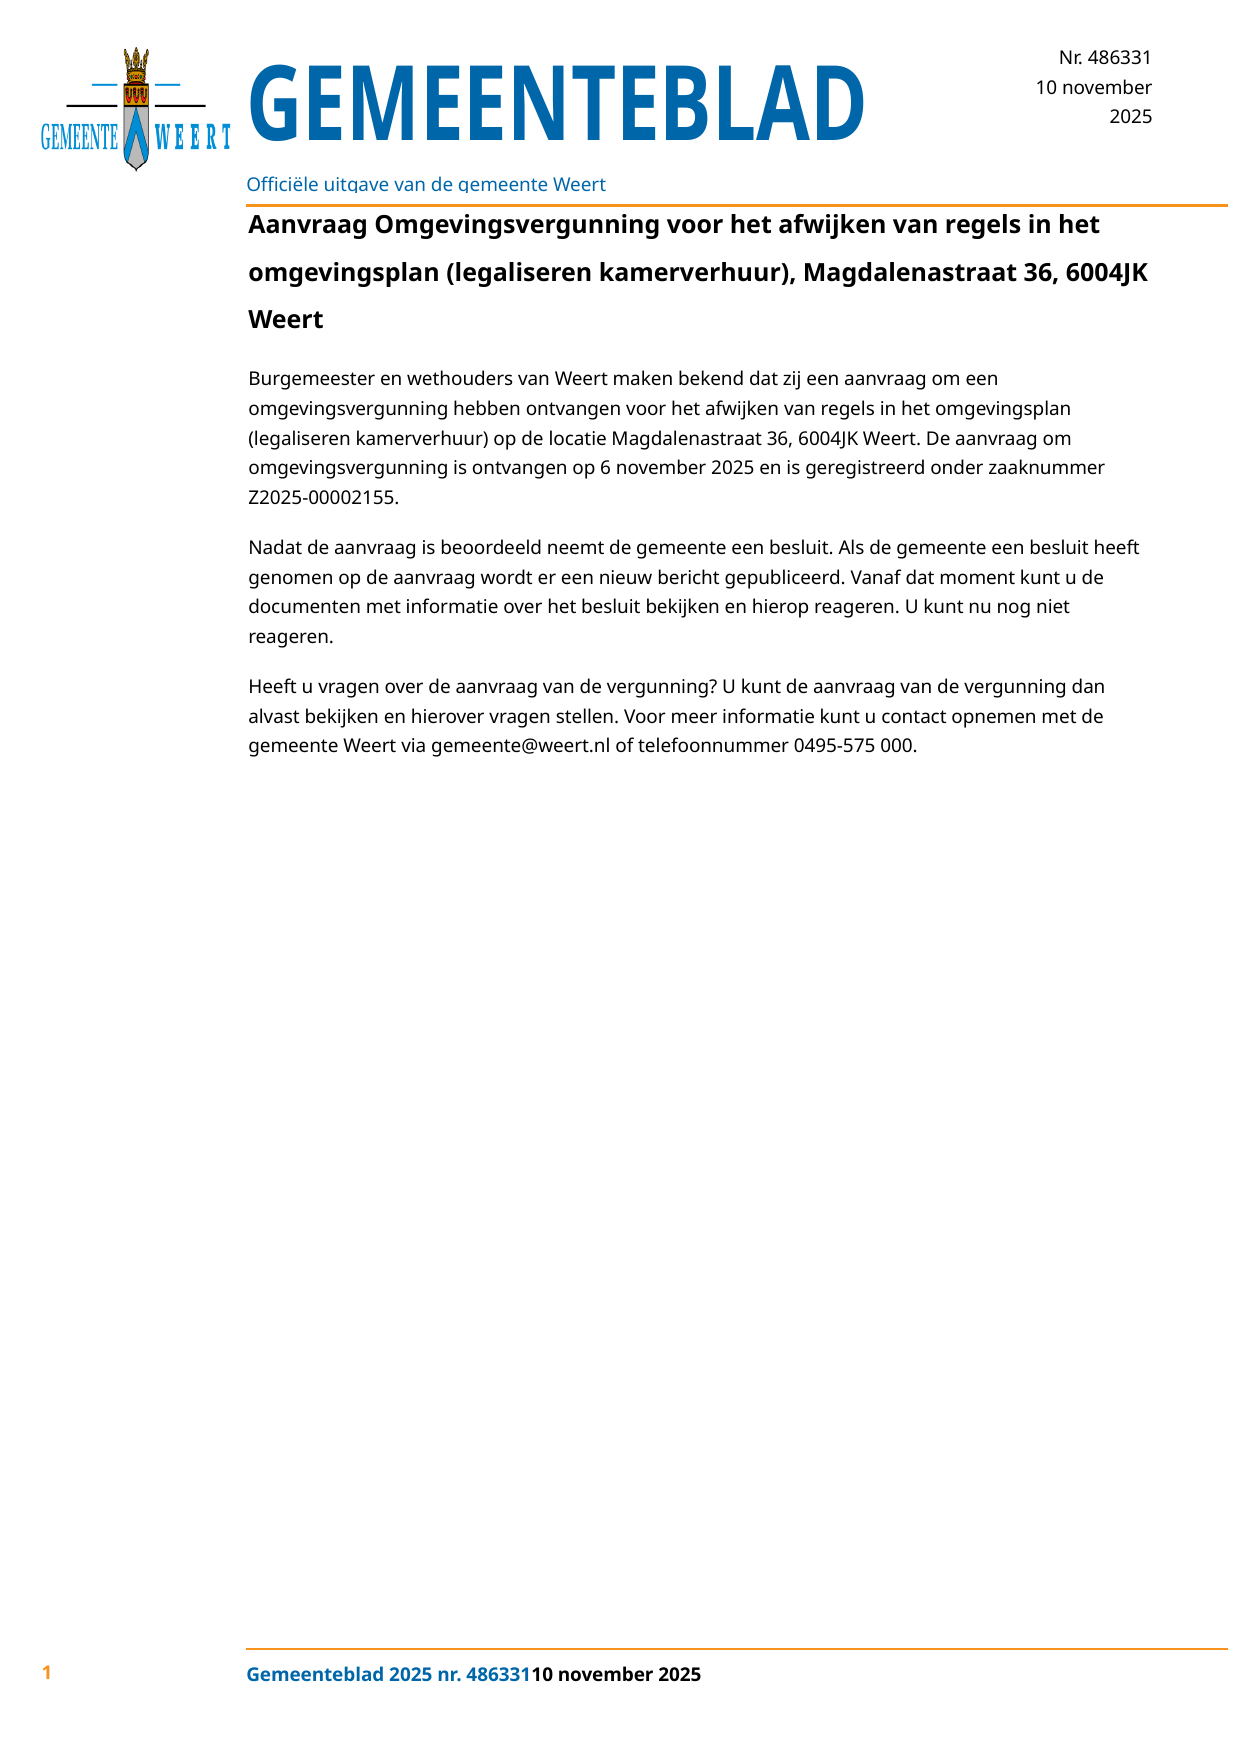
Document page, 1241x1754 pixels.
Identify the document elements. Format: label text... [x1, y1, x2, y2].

text Aanvraag Omgevingsvergunning voor het afwijken van regels in het omgevingsplan (legaliseren kamerverhuur), Magdalenastraat 36, 6004JK Weert [248, 207, 1152, 336]
text Nadat de aanvraag is beoordeeld neemt de gemeente een besluit. Als de gemeente een besluit heeft genomen op de aanvraag wordt er een nieuw bericht gepubliceerd. Vanaf dat moment kunt u de documenten met informatie over het besluit bekijken en hierop reageren. U kunt nu nog niet reageren. [248, 534, 1152, 649]
text Heeft u vragen over de aanvraag van de vergunning? U kunt de aanvraag van de vergunning dan alvast bekijken en hierover vragen stellen. Voor meer informatie kunt u contact opnemen met de gemeente Weert via gemeente@weert.nl of telefoonnummer 0495-575 000. [248, 673, 1152, 758]
picture [41, 47, 231, 172]
text Burgemeester en wethouders van Weert maken bekend dat zij een aanvraag om een omgevingsvergunning hebben ontvangen voor het afwijken van regels in het omgevingsplan (legaliseren kamerverhuur) op de locatie Magdalenastraat 36, 6004JK Weert. De aanvraag om omgevingsvergunning is ontvangen op 6 november 2025 en is geregistreerd onder zaaknummer Z2025-00002155. [248, 366, 1152, 509]
